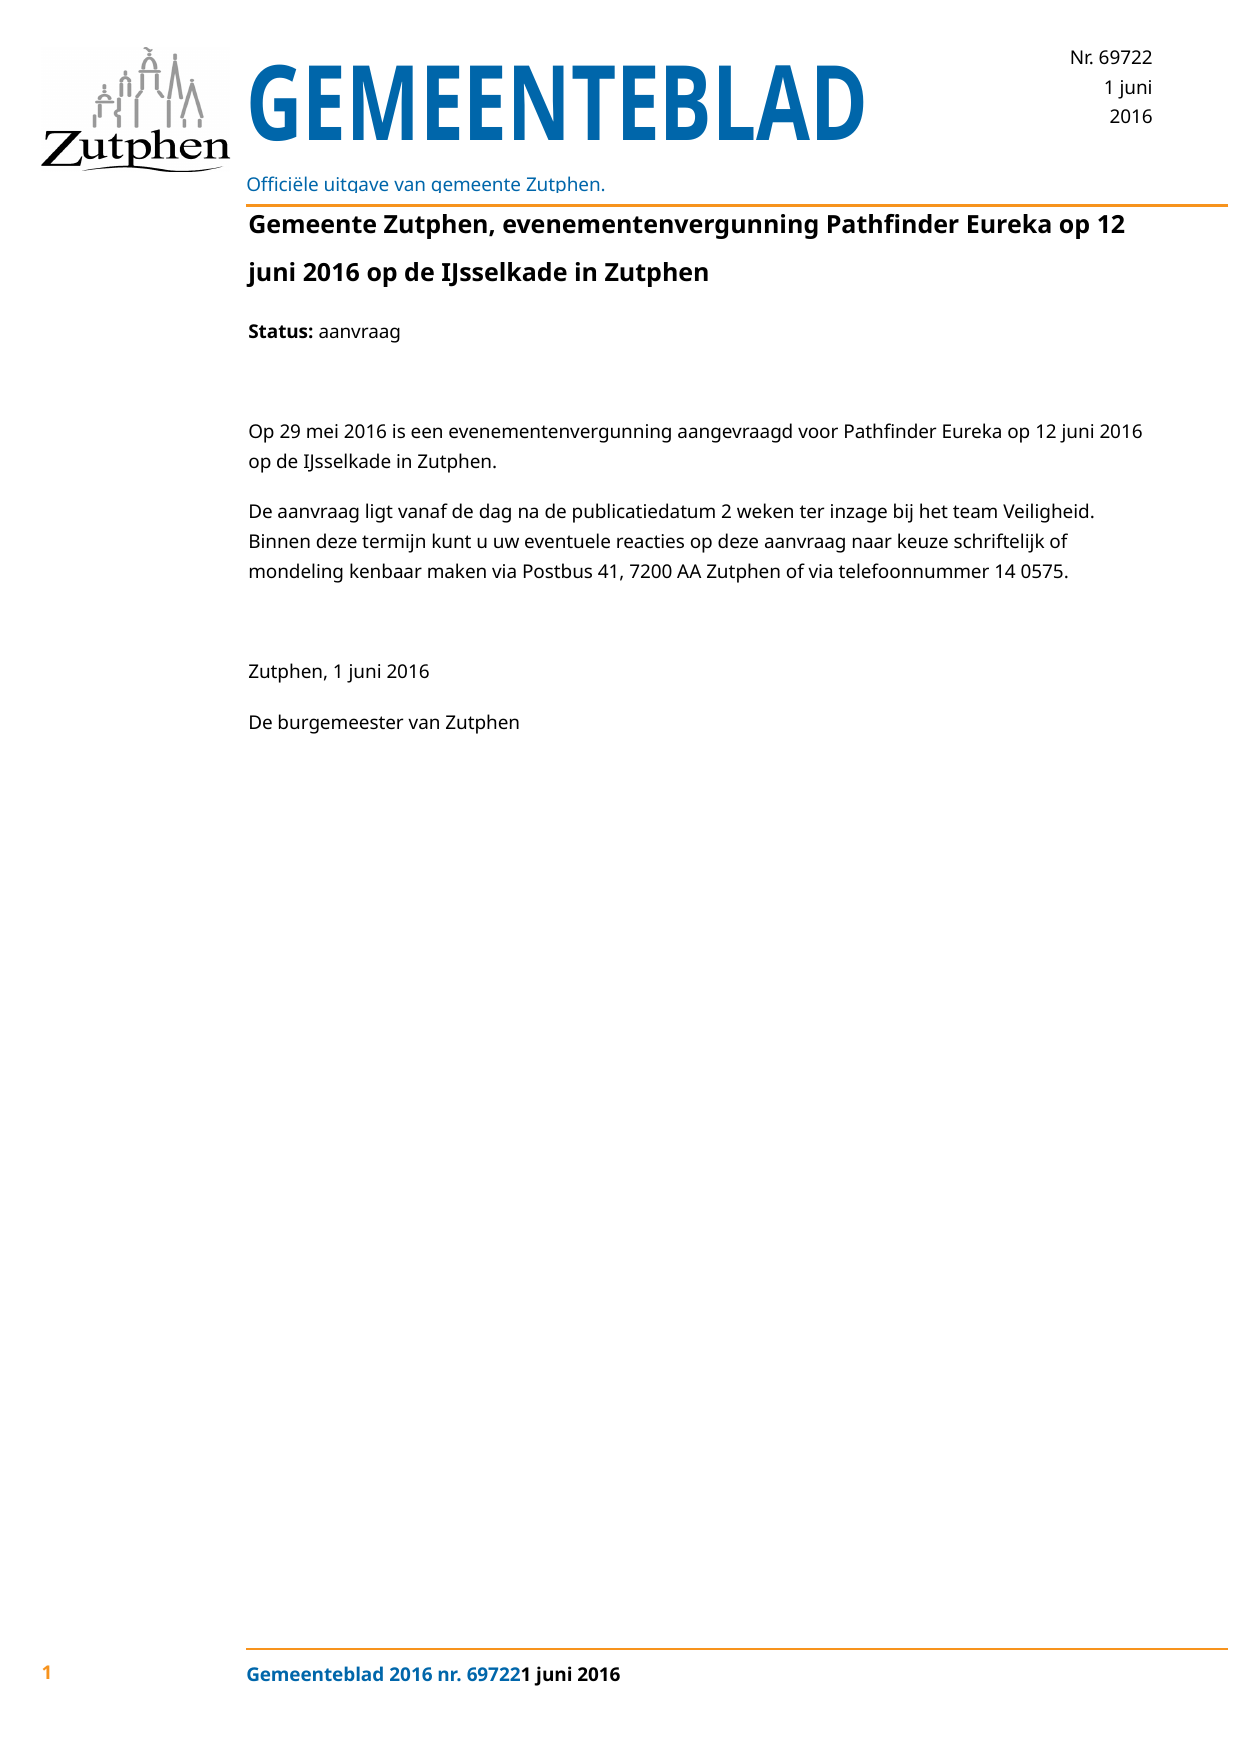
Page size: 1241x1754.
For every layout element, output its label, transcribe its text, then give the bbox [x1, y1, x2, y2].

text De aanvraag ligt vanaf de dag na de publicatiedatum 2 weken ter inzage bij het team Veiligheid. Binnen deze termijn kunt u uw eventuele reacties op deze aanvraag naar keuze schriftelijk of mondeling kenbaar maken via Postbus 41, 7200 AA Zutphen of via telefoonnummer 14 0575. [248, 499, 1152, 584]
text Zutphen, 1 juni 2016 [248, 659, 1152, 684]
text Gemeente Zutphen, evenementenvergunning Pathfinder Eureka op 12 juni 2016 op de IJsselkade in Zutphen [248, 207, 1152, 288]
text De burgemeester van Zutphen [248, 709, 1152, 735]
text Status: aanvraag [248, 318, 1152, 344]
picture [41, 47, 231, 172]
text Op 29 mei 2016 is een evenementenvergunning aangevraagd voor Pathfinder Eureka op 12 juni 2016 op de IJsselkade in Zutphen. [248, 419, 1152, 474]
